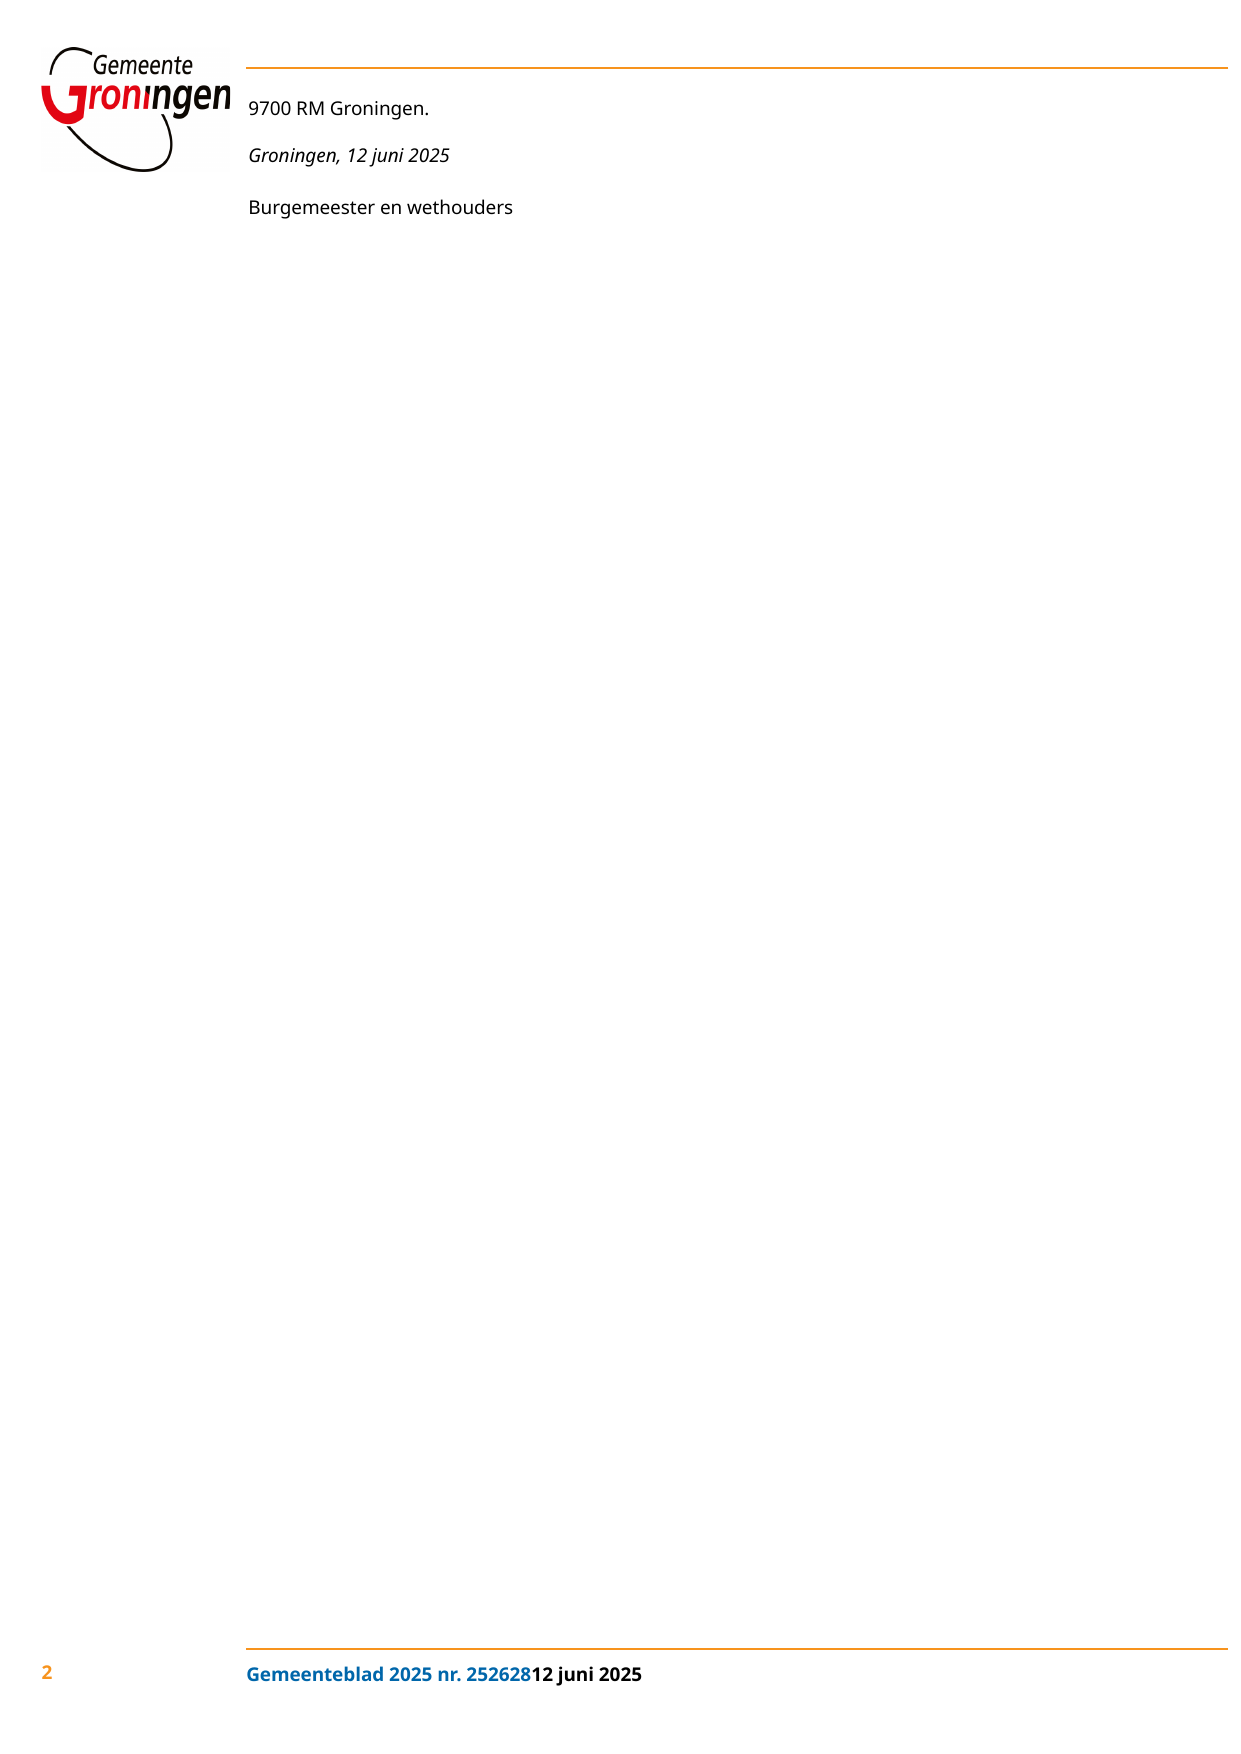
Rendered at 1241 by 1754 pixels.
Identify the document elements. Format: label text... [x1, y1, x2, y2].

text 9700 RM Groningen. [248, 95, 1152, 121]
text Groningen, 12 juni 2025 [248, 143, 1152, 168]
picture [41, 47, 231, 172]
text Burgemeester en wethouders [248, 194, 1152, 220]
